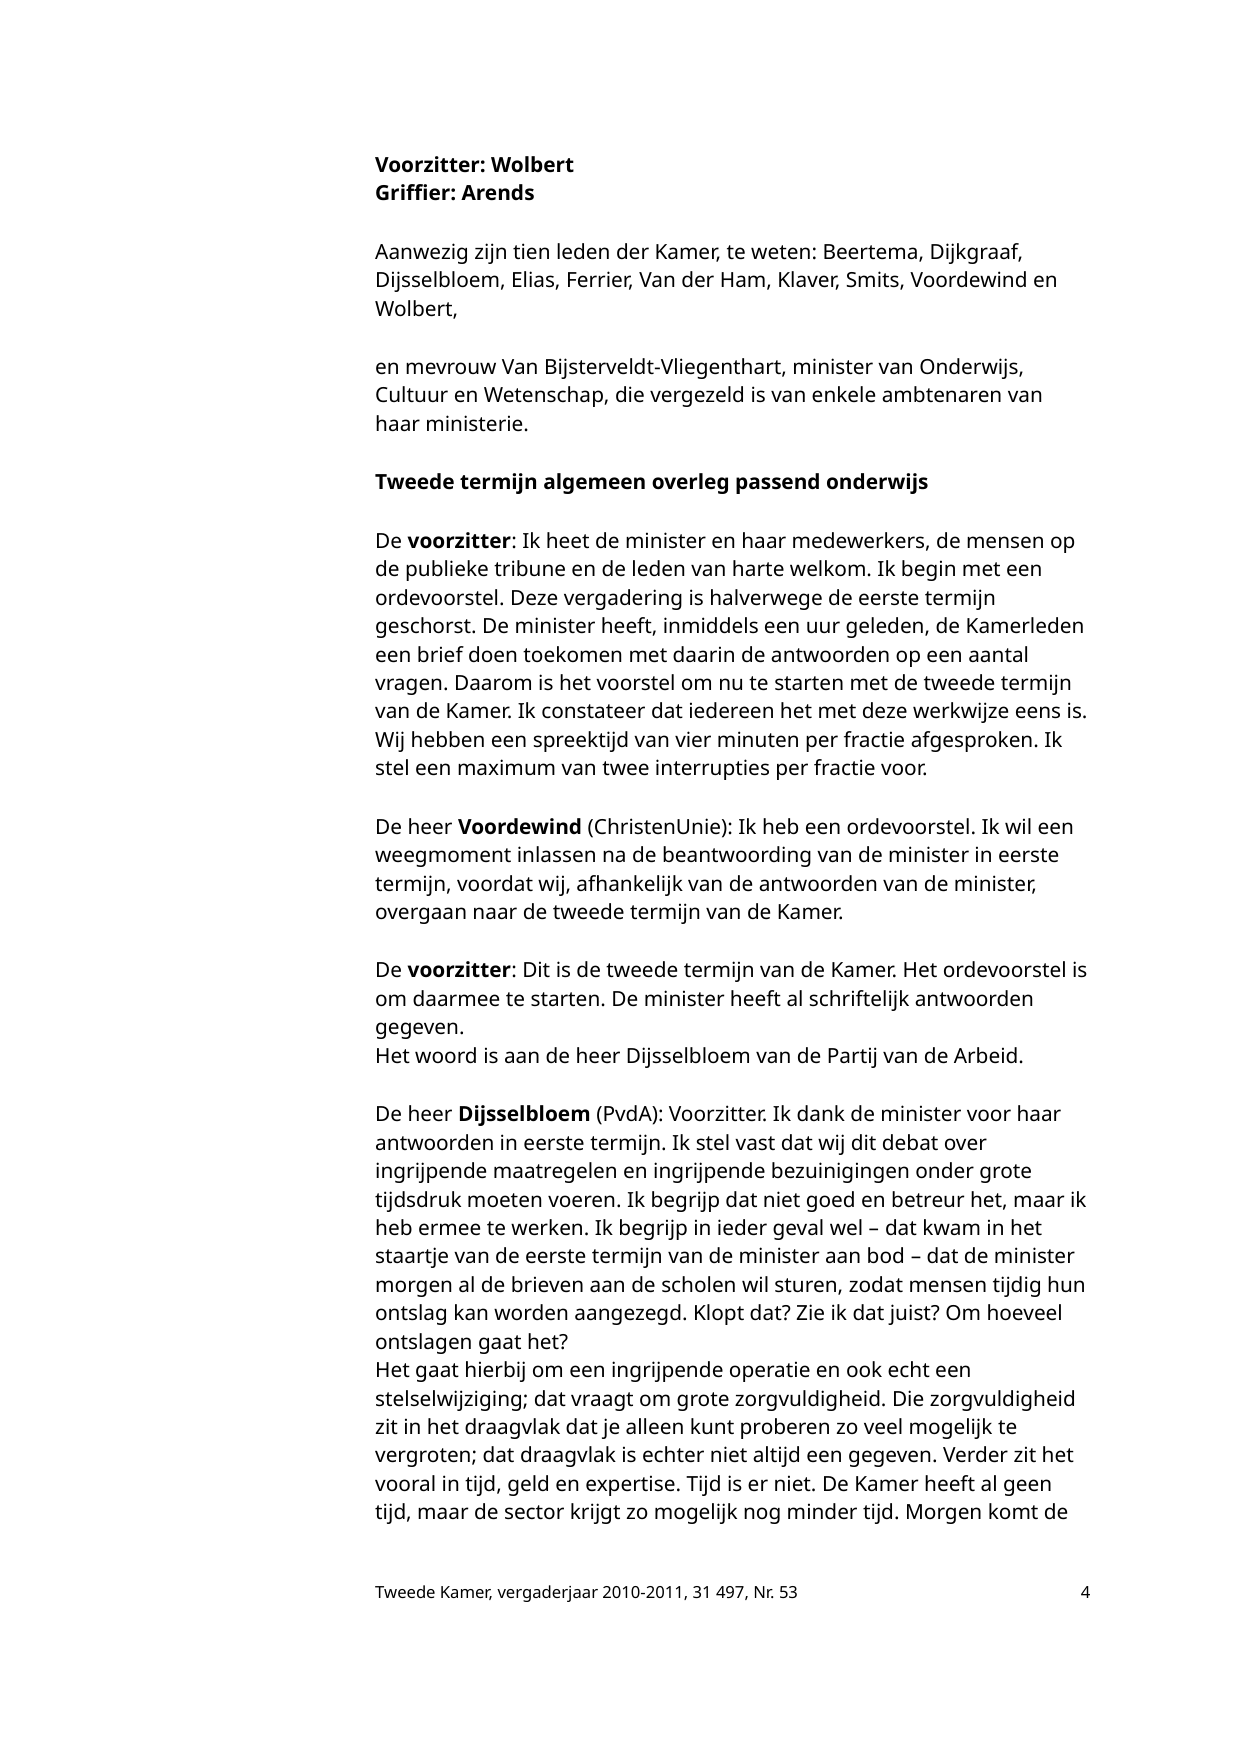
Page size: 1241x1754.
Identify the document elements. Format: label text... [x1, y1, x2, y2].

text Voorzitter: Wolbert [375, 150, 1090, 178]
text en mevrouw Van Bijsterveldt-Vliegenthart, minister van Onderwijs, Cultuur en Wetenschap, die vergezeld is van enkele ambtenaren van haar ministerie. [375, 352, 1090, 437]
text De voorzitter: Dit is de tweede termijn van de Kamer. Het ordevoorstel is om daarmee te starten. De minister heeft al schriftelijk antwoorden gegeven. [375, 956, 1090, 1041]
text Griffier: Arends [375, 178, 1090, 207]
text De heer Voordewind (ChristenUnie): Ik heb een ordevoorstel. Ik wil een weegmoment inlassen na de beantwoording van de minister in eerste termijn, voordat wij, afhankelijk van de antwoorden van de minister, overgaan naar de tweede termijn van de Kamer. [375, 812, 1090, 926]
text De voorzitter: Ik heet de minister en haar medewerkers, de mensen op de publieke tribune en de leden van harte welkom. Ik begin met een ordevoorstel. Deze vergadering is halverwege de eerste termijn geschorst. De minister heeft, inmiddels een uur geleden, de Kamerleden een brief doen toekomen met daarin de antwoorden op een aantal vragen. Daarom is het voorstel om nu te starten met de tweede termijn van de Kamer. Ik constateer dat iedereen het met deze werkwijze eens is. Wij hebben een spreektijd van vier minuten per fractie afgesproken. Ik stel een maximum van twee interrupties per fractie voor. [375, 526, 1090, 782]
text Het gaat hierbij om een ingrijpende operatie en ook echt een stelselwijziging; dat vraagt om grote zorgvuldigheid. Die zorgvuldigheid zit in het draagvlak dat je alleen kunt proberen zo veel mogelijk te vergroten; dat draagvlak is echter niet altijd een gegeven. Verder zit het vooral in tijd, geld en expertise. Tijd is er niet. De Kamer heeft al geen tijd, maar de sector krijgt zo mogelijk nog minder tijd. Morgen komt de [375, 1355, 1090, 1526]
text Tweede termijn algemeen overleg passend onderwijs [375, 467, 1090, 496]
text Aanwezig zijn tien leden der Kamer, te weten: Beertema, Dijkgraaf, Dijsselbloem, Elias, Ferrier, Van der Ham, Klaver, Smits, Voordewind en Wolbert, [375, 237, 1090, 322]
text De heer Dijsselbloem (PvdA): Voorzitter. Ik dank de minister voor haar antwoorden in eerste termijn. Ik stel vast dat wij dit debat over ingrijpende maatregelen en ingrijpende bezuinigingen onder grote tijdsdruk moeten voeren. Ik begrijp dat niet goed en betreur het, maar ik heb ermee te werken. Ik begrijp in ieder geval wel – dat kwam in het staartje van de eerste termijn van de minister aan bod – dat de minister morgen al de brieven aan de scholen wil sturen, zodat mensen tijdig hun ontslag kan worden aangezegd. Klopt dat? Zie ik dat juist? Om hoeveel ontslagen gaat het? [375, 1099, 1090, 1355]
text Het woord is aan de heer Dijsselbloem van de Partij van de Arbeid. [375, 1041, 1090, 1069]
